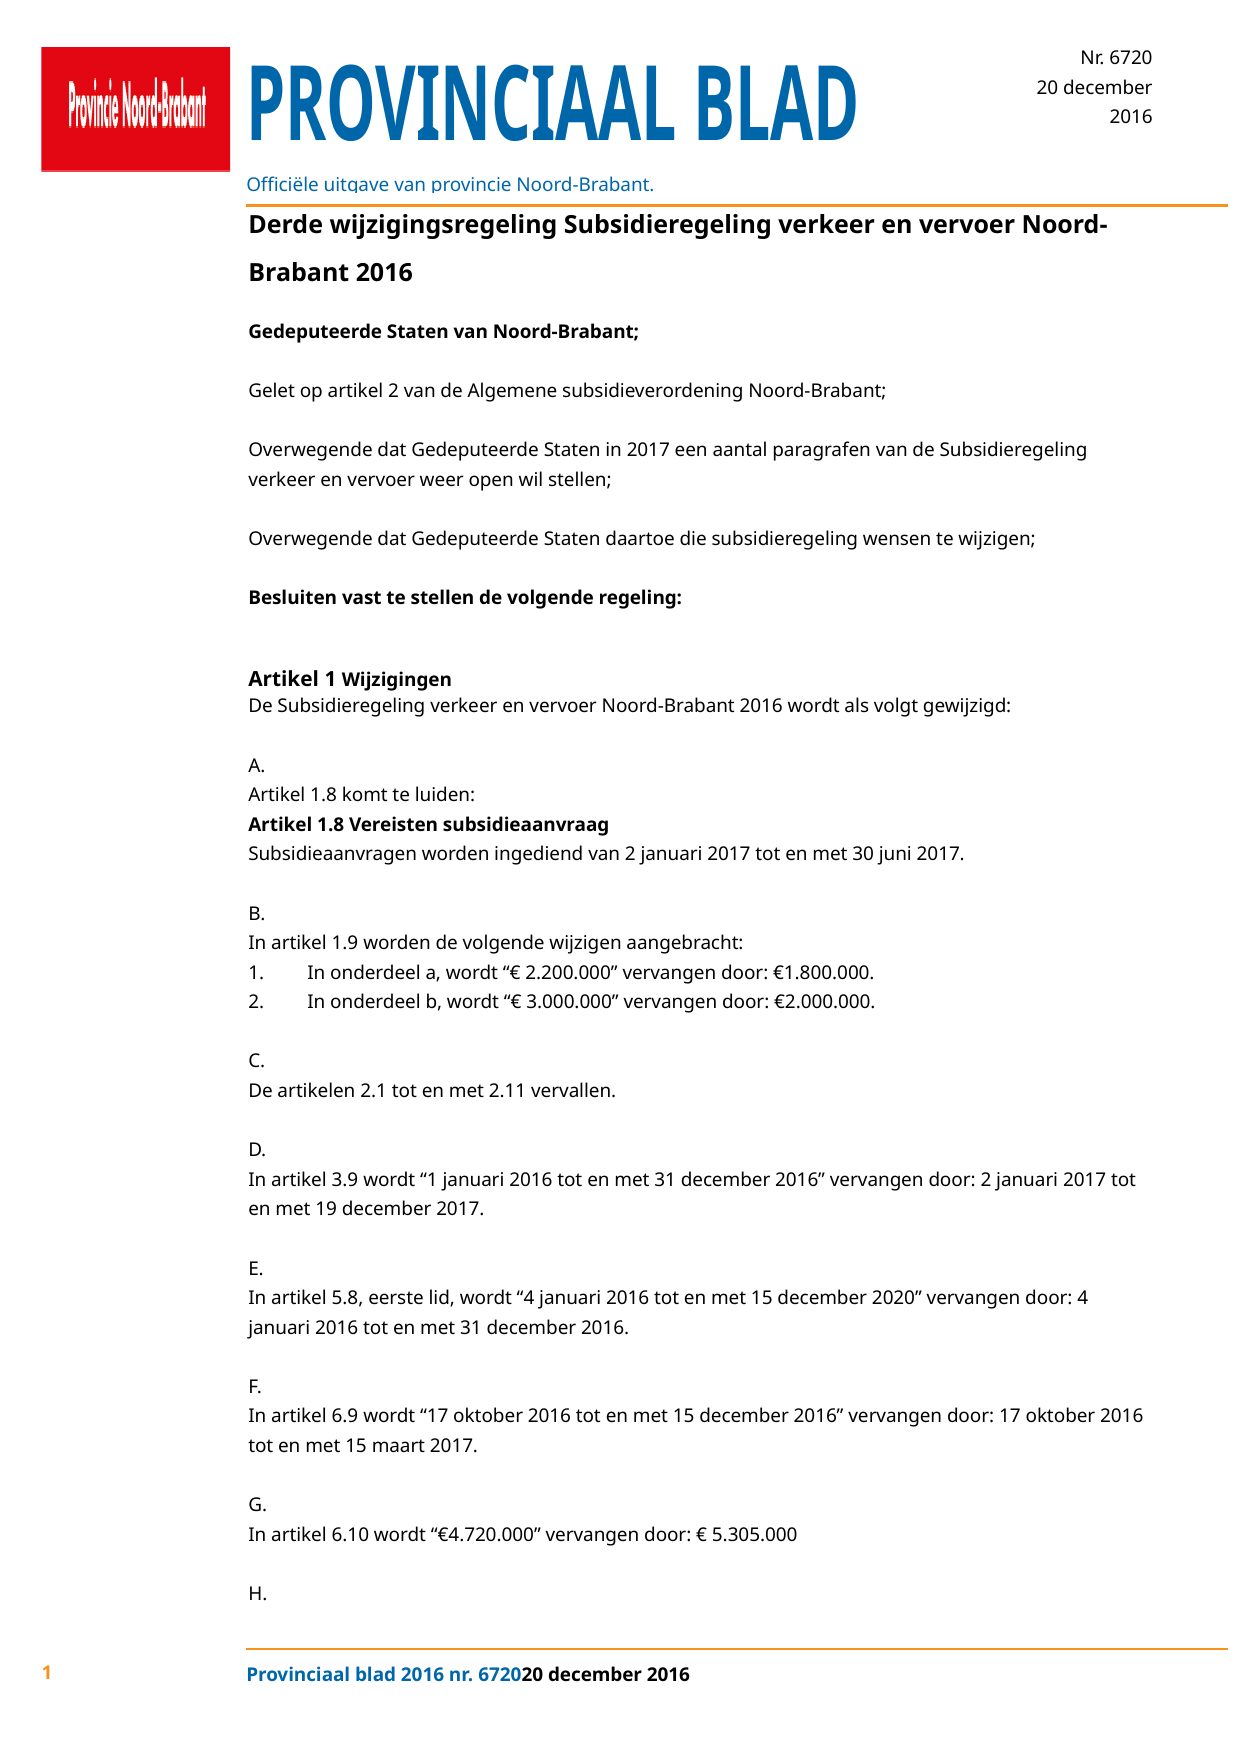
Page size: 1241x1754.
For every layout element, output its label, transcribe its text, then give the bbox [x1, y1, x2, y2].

text Artikel 1.8 Vereisten subsidieaanvraag [248, 811, 1152, 837]
picture [41, 47, 231, 172]
text De artikelen 2.1 tot en met 2.11 vervallen. [248, 1077, 1152, 1103]
text In artikel 6.9 wordt “17 oktober 2016 tot en met 15 december 2016” vervangen door: 17 oktober 2016 tot en met 15 maart 2017. [248, 1403, 1152, 1458]
text De Subsidieregeling verkeer en vervoer Noord-Brabant 2016 wordt als volgt gewijzigd: [248, 693, 1152, 718]
list In onderdeel b, wordt “€ 3.000.000” vervangen door: €2.000.000. [248, 988, 1152, 1014]
text In artikel 1.9 worden de volgende wijzigen aangebracht: [248, 929, 1152, 955]
list In onderdeel a, wordt “€ 2.200.000” vervangen door: €1.800.000. [248, 959, 1152, 984]
text In artikel 3.9 wordt “1 januari 2016 tot en met 31 december 2016” vervangen door: 2 januari 2017 tot en met 19 december 2017. [248, 1166, 1152, 1221]
text Overwegende dat Gedeputeerde Staten daartoe die subsidieregeling wensen te wijzigen; [248, 525, 1152, 551]
text In artikel 6.10 wordt “€4.720.000” vervangen door: € 5.305.000 [248, 1521, 1152, 1547]
text Artikel 1 Wijzigingen [248, 664, 1152, 693]
text Gedeputeerde Staten van Noord-Brabant; [248, 318, 1152, 344]
text Subsidieaanvragen worden ingediend van 2 januari 2017 tot en met 30 juni 2017. [248, 841, 1152, 866]
text Derde wijzigingsregeling Subsidieregeling verkeer en vervoer Noord-Brabant 2016 [248, 207, 1152, 288]
text Besluiten vast te stellen de volgende regeling: [248, 584, 1152, 610]
text In artikel 5.8, eerste lid, wordt “4 januari 2016 tot en met 15 december 2020” vervangen door: 4 januari 2016 tot en met 31 december 2016. [248, 1284, 1152, 1339]
text Overwegende dat Gedeputeerde Staten in 2017 een aantal paragrafen van de Subsidieregeling verkeer en vervoer weer open wil stellen; [248, 436, 1152, 492]
text Gelet op artikel 2 van de Algemene subsidieverordening Noord-Brabant; [248, 377, 1152, 403]
text Artikel 1.8 komt te luiden: [248, 781, 1152, 807]
